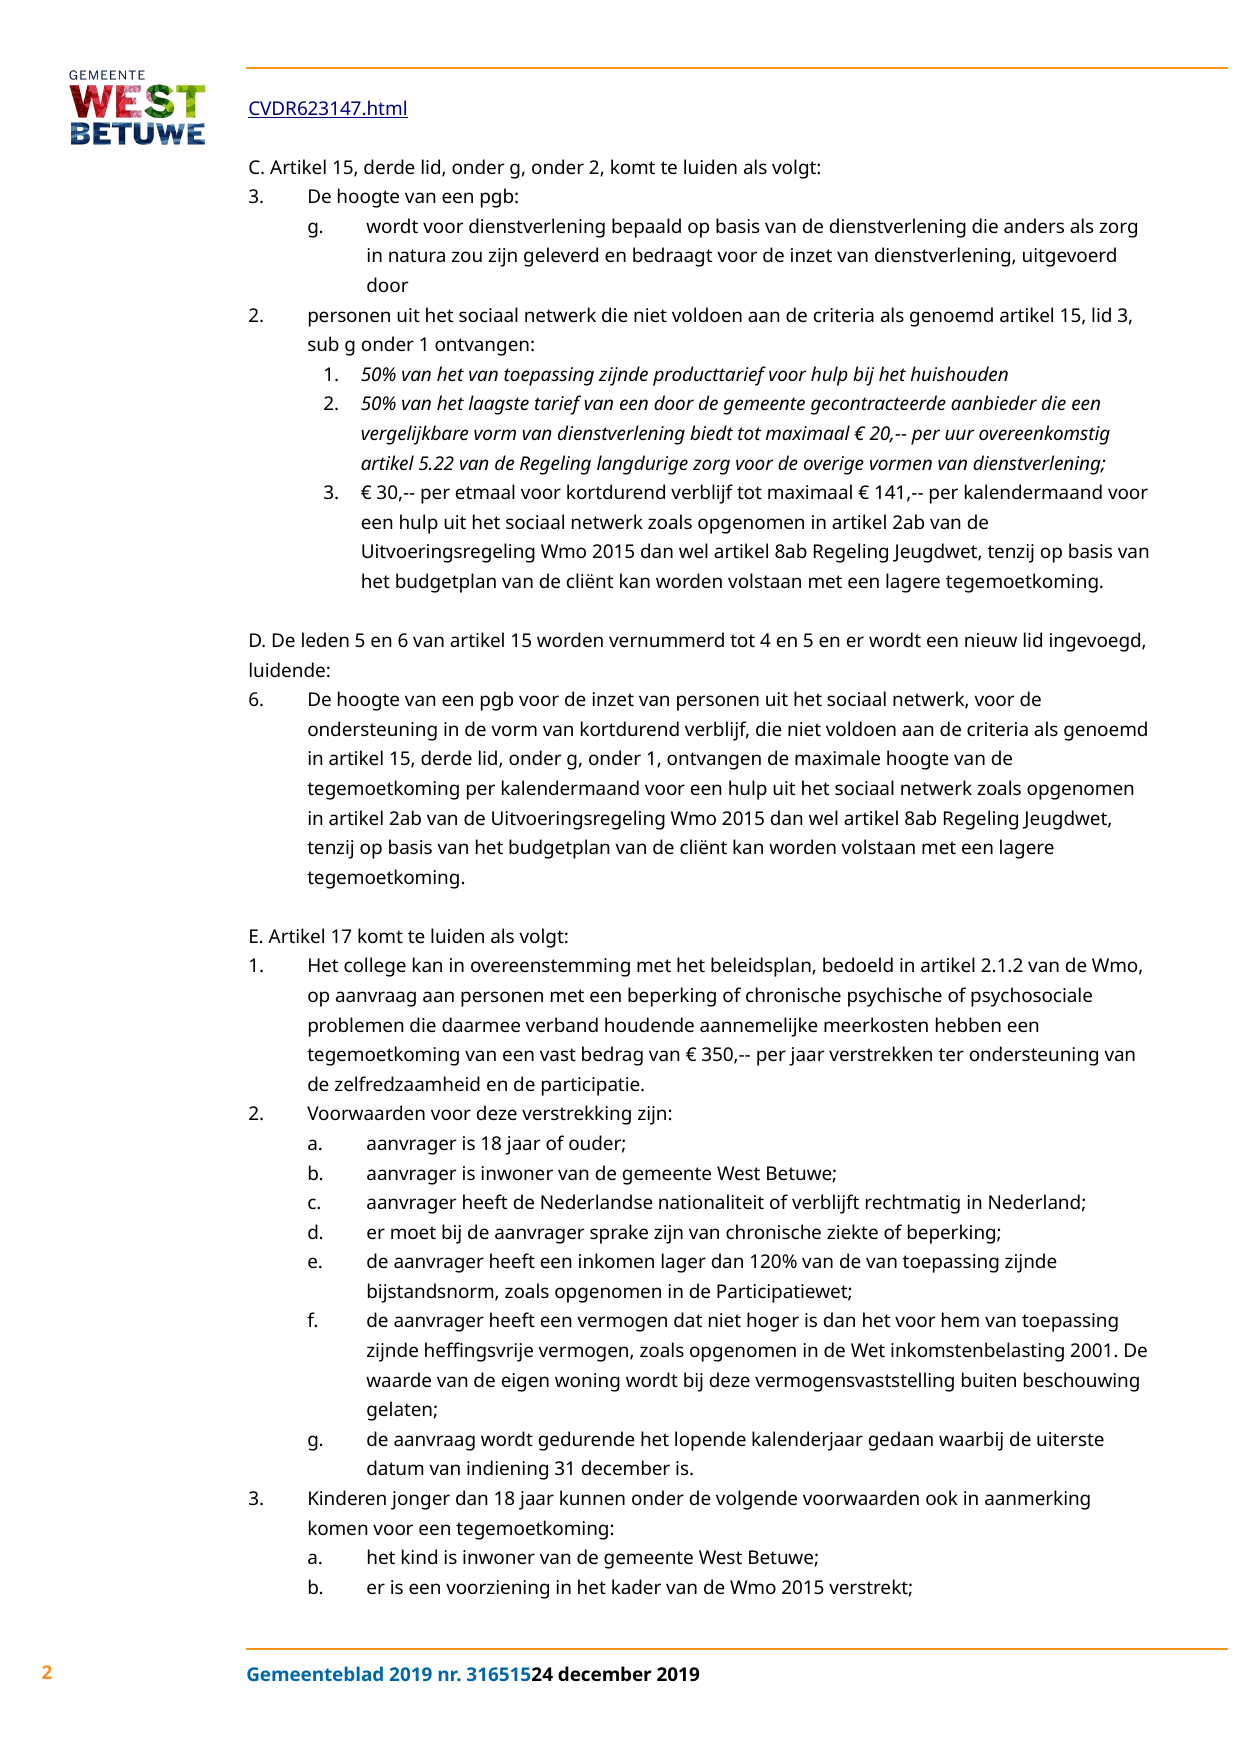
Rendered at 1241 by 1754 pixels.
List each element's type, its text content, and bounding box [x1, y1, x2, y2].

list er moet bij de aanvrager sprake zijn van chronische ziekte of beperking; [307, 1219, 1152, 1245]
picture [41, 47, 231, 172]
list Kinderen jonger dan 18 jaar kunnen onder de volgende voorwaarden ook in aanmerking komen voor een tegemoetkoming: [248, 1485, 1152, 1541]
list De hoogte van een pgb: [248, 183, 1152, 209]
list de aanvrager heeft een vermogen dat niet hoger is dan het voor hem van toepassing zijnde heffingsvrije vermogen, zoals opgenomen in de Wet inkomstenbelasting 2001. De waarde van de eigen woning wordt bij deze vermogensvaststelling buiten beschouwing gelaten; [307, 1308, 1152, 1422]
list 50% van het laagste tarief van een door de gemeente gecontracteerde aanbieder die een vergelijkbare vorm van dienstverlening biedt tot maximaal € 20,-- per uur overeenkomstig artikel 5.22 van de Regeling langdurige zorg voor de overige vormen van dienstverlening; [323, 391, 1152, 476]
list er is een voorziening in het kader van de Wmo 2015 verstrekt; [307, 1574, 1152, 1600]
text E. Artikel 17 komt te luiden als volgt: [248, 923, 1152, 949]
list Voorwaarden voor deze verstrekking zijn: [248, 1101, 1152, 1126]
list aanvrager heeft de Nederlandse nationaliteit of verblijft rechtmatig in Nederland; [307, 1189, 1152, 1215]
list 50% van het van toepassing zijnde producttarief voor hulp bij het huishouden [323, 361, 1152, 387]
list aanvrager is 18 jaar of ouder; [307, 1130, 1152, 1156]
text CVDR623147.html [248, 95, 1152, 121]
list personen uit het sociaal netwerk die niet voldoen aan de criteria als genoemd artikel 15, lid 3, sub g onder 1 ontvangen: [248, 302, 1152, 357]
list de aanvraag wordt gedurende het lopende kalenderjaar gedaan waarbij de uiterste datum van indiening 31 december is. [307, 1426, 1152, 1481]
list € 30,-- per etmaal voor kortdurend verblijf tot maximaal € 141,-- per kalendermaand voor een hulp uit het sociaal netwerk zoals opgenomen in artikel 2ab van de Uitvoeringsregeling Wmo 2015 dan wel artikel 8ab Regeling Jeugdwet, tenzij op basis van het budgetplan van de cliënt kan worden volstaan met een lagere tegemoetkoming. [323, 479, 1152, 594]
list de aanvrager heeft een inkomen lager dan 120% van de van toepassing zijnde bijstandsnorm, zoals opgenomen in de Participatiewet; [307, 1248, 1152, 1304]
list Het college kan in overeenstemming met het beleidsplan, bedoeld in artikel 2.1.2 van de Wmo, op aanvraag aan personen met een beperking of chronische psychische of psychosociale problemen die daarmee verband houdende aannemelijke meerkosten hebben een tegemoetkoming van een vast bedrag van € 350,-- per jaar verstrekken ter ondersteuning van de zelfredzaamheid en de participatie. [248, 953, 1152, 1097]
list aanvrager is inwoner van de gemeente West Betuwe; [307, 1160, 1152, 1186]
text C. Artikel 15, derde lid, onder g, onder 2, komt te luiden als volgt: [248, 154, 1152, 180]
text D. De leden 5 en 6 van artikel 15 worden vernummerd tot 4 en 5 en er wordt een nieuw lid ingevoegd, luidende: [248, 627, 1152, 683]
list De hoogte van een pgb voor de inzet van personen uit het sociaal netwerk, voor de ondersteuning in de vorm van kortdurend verblijf, die niet voldoen aan de criteria als genoemd in artikel 15, derde lid, onder g, onder 1, ontvangen de maximale hoogte van de tegemoetkoming per kalendermaand voor een hulp uit het sociaal netwerk zoals opgenomen in artikel 2ab van de Uitvoeringsregeling Wmo 2015 dan wel artikel 8ab Regeling Jeugdwet, tenzij op basis van het budgetplan van de cliënt kan worden volstaan met een lagere tegemoetkoming. [248, 686, 1152, 890]
list wordt voor dienstverlening bepaald op basis van de dienstverlening die anders als zorg in natura zou zijn geleverd en bedraagt voor de inzet van dienstverlening, uitgevoerd door [307, 213, 1152, 298]
list het kind is inwoner van de gemeente West Betuwe; [307, 1544, 1152, 1570]
